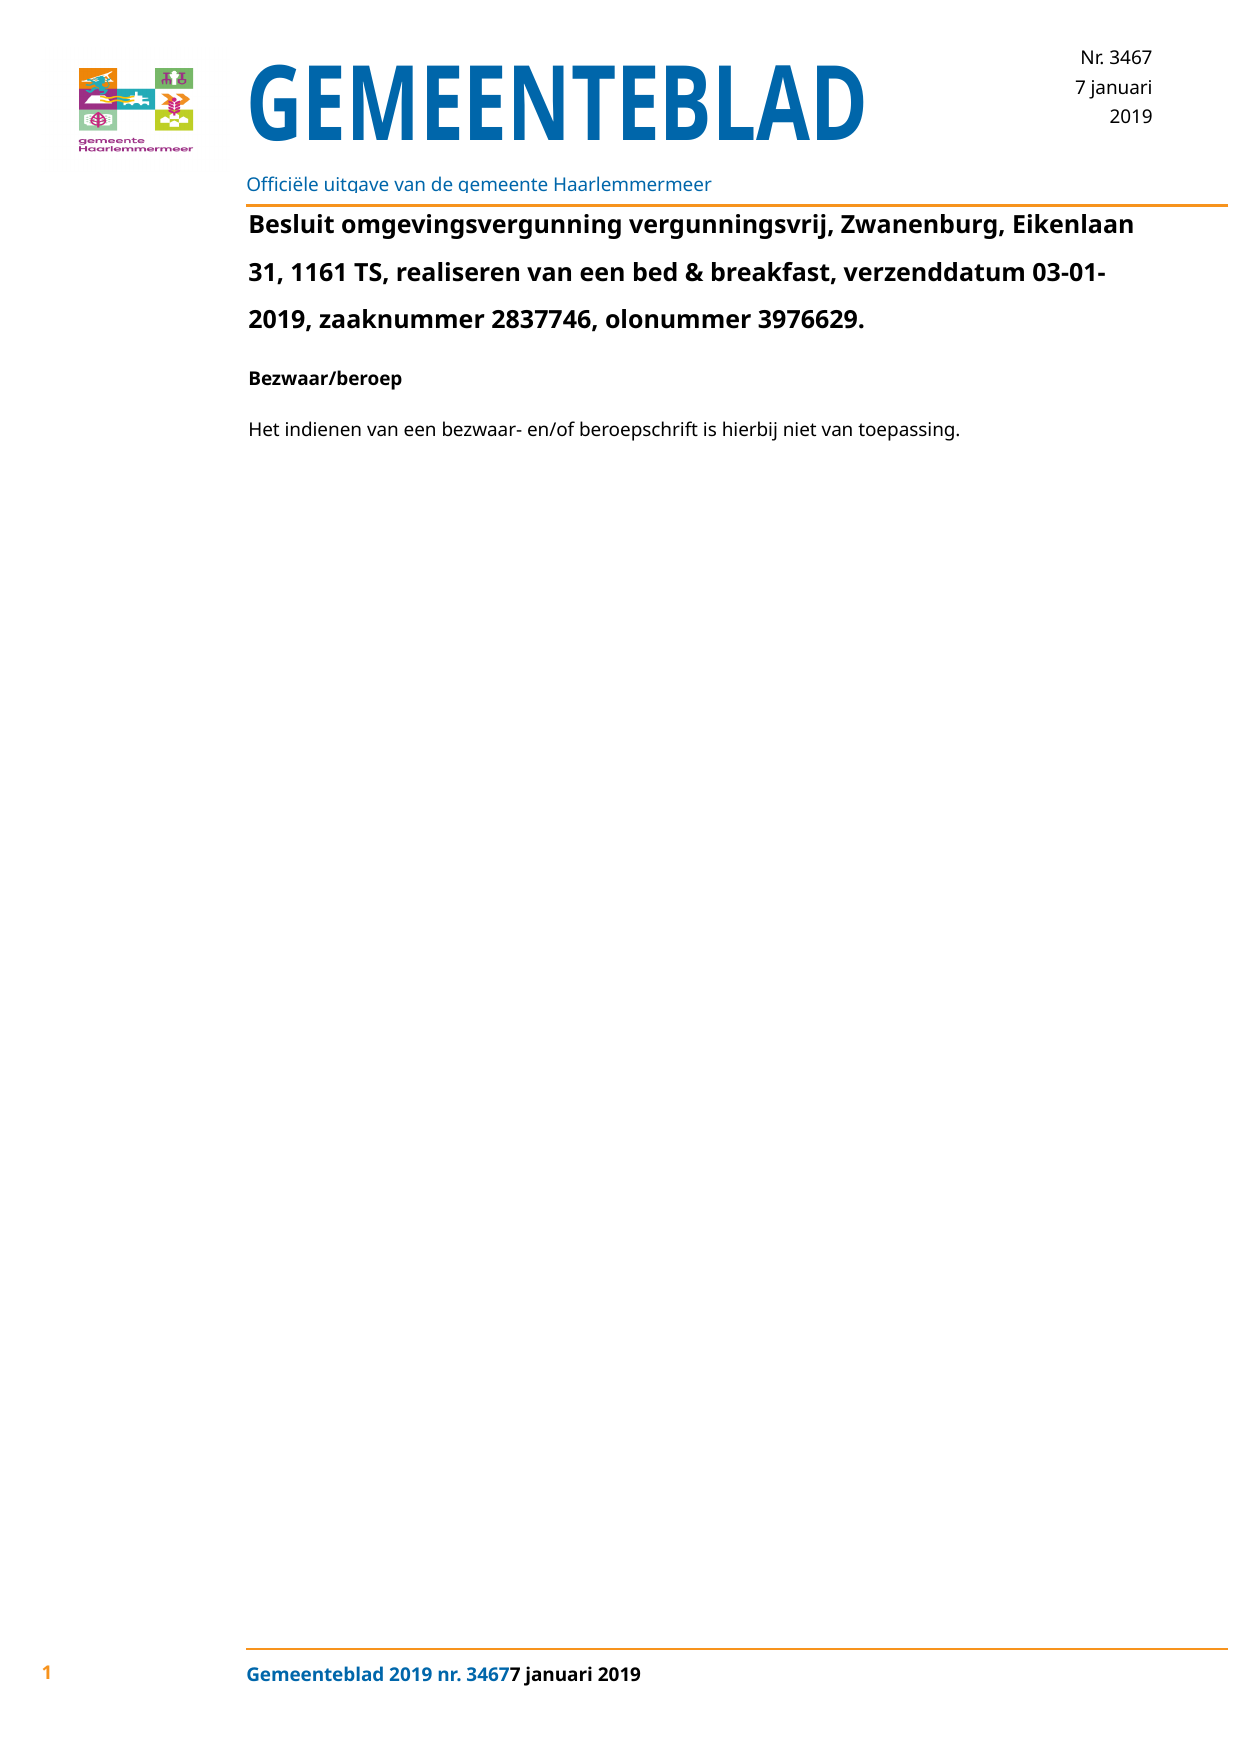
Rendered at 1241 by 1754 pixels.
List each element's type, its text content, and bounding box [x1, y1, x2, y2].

text Bezwaar/beroep [248, 366, 1152, 391]
text Besluit omgevingsvergunning vergunningsvrij, Zwanenburg, Eikenlaan 31, 1161 TS, realiseren van een bed & breakfast, verzenddatum 03-01-2019, zaaknummer 2837746, olonummer 3976629. [248, 207, 1152, 336]
text Het indienen van een bezwaar- en/of beroepschrift is hierbij niet van toepassing. [248, 416, 1152, 442]
picture [41, 47, 231, 172]
